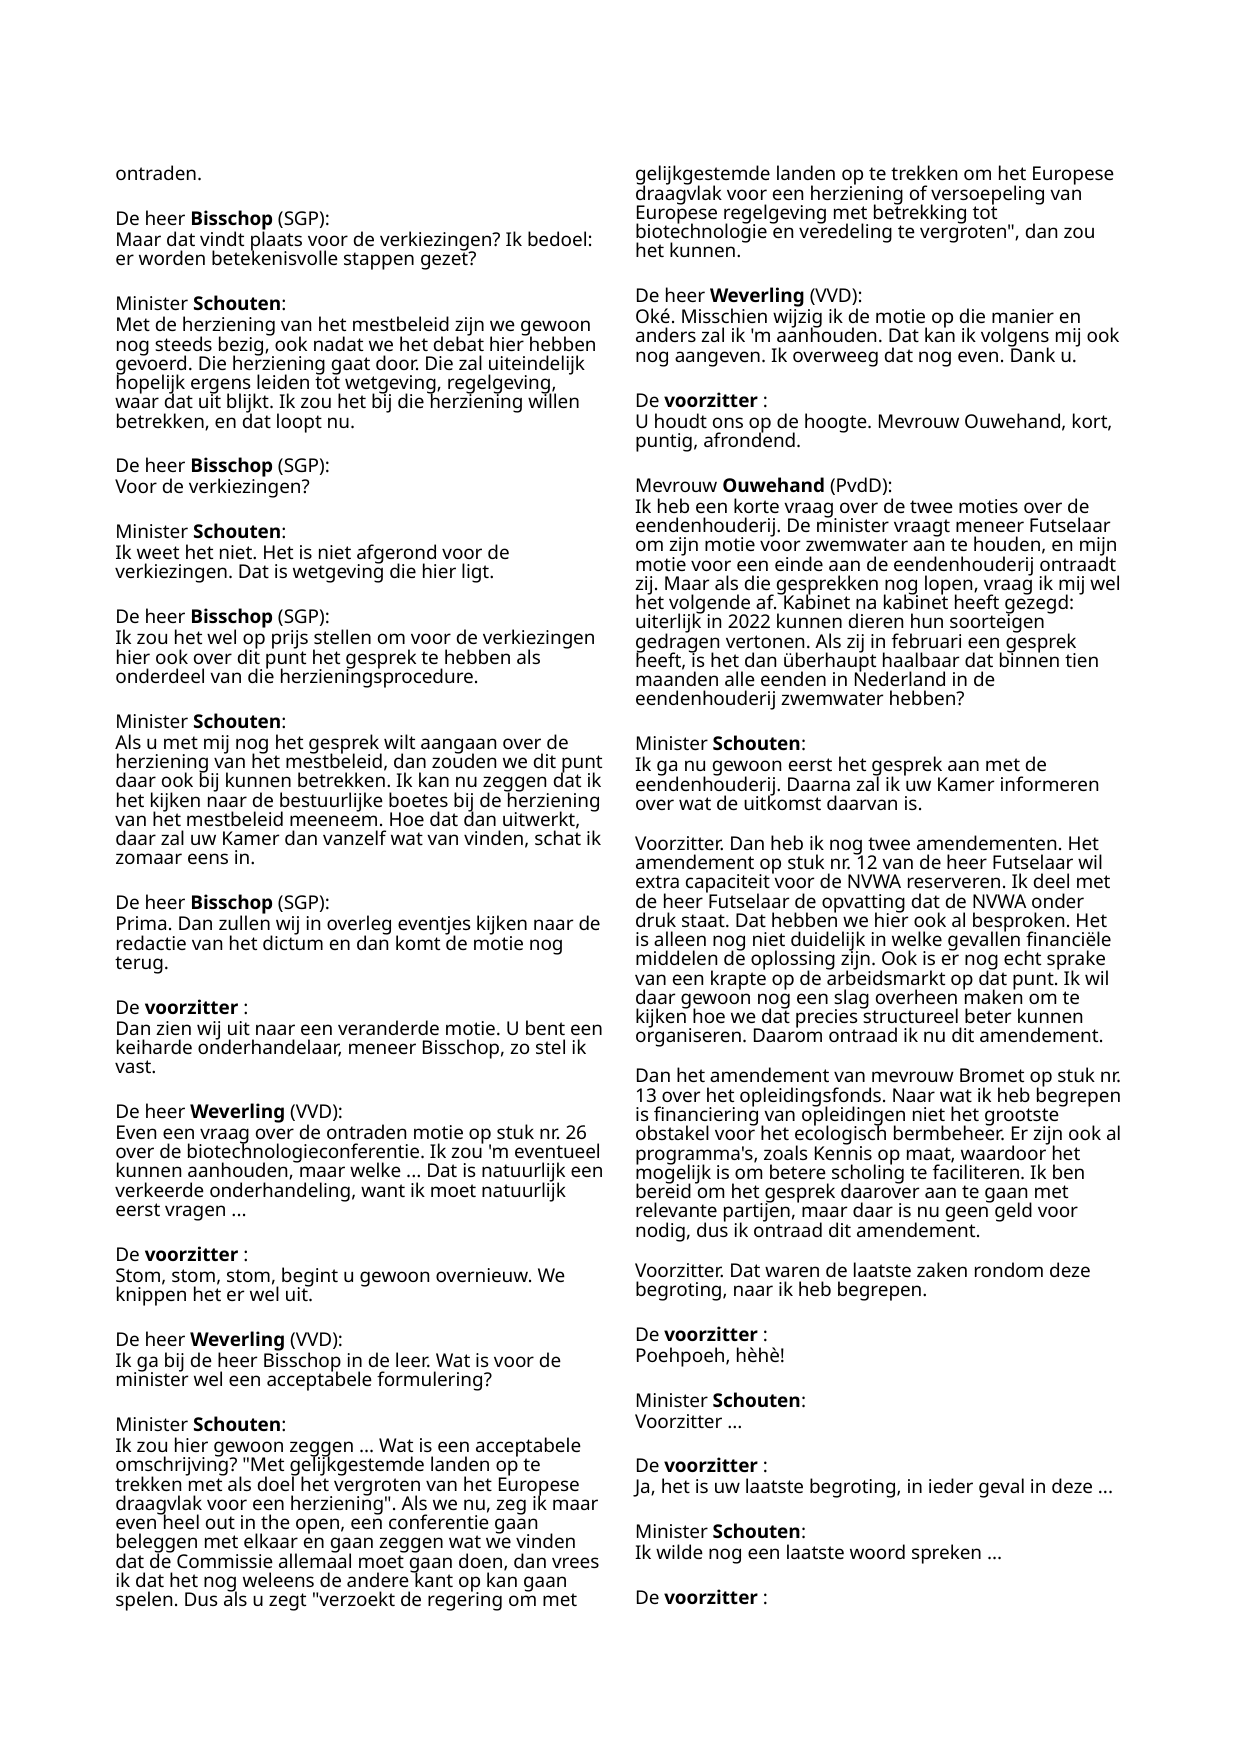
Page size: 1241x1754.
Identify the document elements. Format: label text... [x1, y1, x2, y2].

text Minister Schouten: [635, 1518, 1125, 1544]
text Voorzitter ... [635, 1413, 1125, 1432]
text Minister Schouten: [115, 1411, 605, 1437]
text Poehpoeh, hèhè! [635, 1347, 1125, 1366]
text Minister Schouten: [635, 731, 1125, 756]
text De voorzitter : [115, 1241, 605, 1267]
text Even een vraag over de ontraden motie op stuk nr. 26 over de biotechnologieconferentie. Ik zou 'm eventueel kunnen aanhouden, maar welke ... Dat is natuurlijk een verkeerde onderhandeling, want ik moet natuurlijk eerst vragen ... [115, 1124, 605, 1220]
text Met de herziening van het mestbeleid zijn we gewoon nog steeds bezig, ook nadat we het debat hier hebben gevoerd. Die herziening gaat door. Die zal uiteindelijk hopelijk ergens leiden tot wetgeving, regelgeving, waar dat uit blijkt. Ik zou het bij die herziening willen betrekken, en dat loopt nu. [115, 316, 605, 432]
text Stom, stom, stom, begint u gewoon overnieuw. We knippen het er wel uit. [115, 1267, 605, 1305]
text gelijkgestemde landen op te trekken om het Europese draagvlak voor een herziening of versoepeling van Europese regelgeving met betrekking tot biotechnologie en veredeling te vergroten", dan zou het kunnen. [635, 165, 1125, 262]
text De heer Weverling (VVD): [115, 1326, 605, 1352]
text De voorzitter : [635, 1453, 1125, 1478]
text Dan het amendement van mevrouw Bromet op stuk nr. 13 over het opleidingsfonds. Naar wat ik heb begrepen is financiering van opleidingen niet het grootste obstakel voor het ecologisch bermbeheer. Er zijn ook al programma's, zoals Kennis op maat, waardoor het mogelijk is om betere scholing te faciliteren. Ik ben bereid om het gesprek daarover aan te gaan met relevante partijen, maar daar is nu geen geld voor nodig, dus ik ontraad dit amendement. [635, 1067, 1125, 1241]
text Dan zien wij uit naar een veranderde motie. U bent een keiharde onderhandelaar, meneer Bisschop, zo stel ik vast. [115, 1019, 605, 1077]
text Ik ga bij de heer Bisschop in de leer. Wat is voor de minister wel een acceptabele formulering? [115, 1352, 605, 1391]
text Ja, het is uw laatste begroting, in ieder geval in deze ... [635, 1478, 1125, 1498]
text De heer Weverling (VVD): [115, 1098, 605, 1124]
text Als u met mij nog het gesprek wilt aangaan over de herziening van het mestbeleid, dan zouden we dit punt daar ook bij kunnen betrekken. Ik kan nu zeggen dat ik het kijken naar de bestuurlijke boetes bij de herziening van het mestbeleid meeneem. Hoe dat dan uitwerkt, daar zal uw Kamer dan vanzelf wat van vinden, schat ik zomaar eens in. [115, 734, 605, 869]
text Ik zou het wel op prijs stellen om voor de verkiezingen hier ook over dit punt het gesprek te hebben als onderdeel van die herzieningsprocedure. [115, 629, 605, 687]
text Ik ga nu gewoon eerst het gesprek aan met de eendenhouderij. Daarna zal ik uw Kamer informeren over wat de uitkomst daarvan is. [635, 756, 1125, 814]
text De heer Bisschop (SGP): [115, 604, 605, 629]
text Minister Schouten: [115, 518, 605, 544]
text De heer Bisschop (SGP): [115, 889, 605, 915]
text U houdt ons op de hoogte. Mevrouw Ouwehand, kort, puntig, afrondend. [635, 413, 1125, 451]
text De voorzitter : [635, 387, 1125, 413]
text ontraden. [115, 165, 605, 184]
text Voorzitter. Dan heb ik nog twee amendementen. Het amendement op stuk nr. 12 van de heer Futselaar wil extra capaciteit voor de NVWA reserveren. Ik deel met de heer Futselaar de opvatting dat de NVWA onder druk staat. Dat hebben we hier ook al besproken. Het is alleen nog niet duidelijk in welke gevallen financiële middelen de oplossing zijn. Ook is er nog echt sprake van een krapte op de arbeidsmarkt op dat punt. Ik wil daar gewoon nog een slag overheen maken om te kijken hoe we dat precies structureel beter kunnen organiseren. Daarom ontraad ik nu dit amendement. [635, 835, 1125, 1047]
text Ik wilde nog een laatste woord spreken ... [635, 1544, 1125, 1563]
text Minister Schouten: [115, 708, 605, 734]
text Minister Schouten: [115, 291, 605, 316]
text Minister Schouten: [635, 1387, 1125, 1413]
text Maar dat vindt plaats voor de verkiezingen? Ik bedoel: er worden betekenisvolle stappen gezet? [115, 231, 605, 270]
text Mevrouw Ouwehand (PvdD): [635, 472, 1125, 498]
text Ik heb een korte vraag over de twee moties over de eendenhouderij. De minister vraagt meneer Futselaar om zijn motie voor zwemwater aan te houden, en mijn motie voor een einde aan de eendenhouderij ontraadt zij. Maar als die gesprekken nog lopen, vraag ik mij wel het volgende af. Kabinet na kabinet heeft gezegd: uiterlijk in 2022 kunnen dieren hun soorteigen gedragen vertonen. Als zij in februari een gesprek heeft, is het dan überhaupt haalbaar dat binnen tien maanden alle eenden in Nederland in de eendenhouderij zwemwater hebben? [635, 498, 1125, 710]
text De heer Bisschop (SGP): [115, 453, 605, 478]
text De voorzitter : [635, 1321, 1125, 1347]
text De heer Weverling (VVD): [635, 282, 1125, 308]
text Voorzitter. Dat waren de laatste zaken rondom deze begroting, naar ik heb begrepen. [635, 1262, 1125, 1300]
text Ik weet het niet. Het is niet afgerond voor de verkiezingen. Dat is wetgeving die hier ligt. [115, 544, 605, 583]
text Voor de verkiezingen? [115, 478, 605, 498]
text De voorzitter : [115, 994, 605, 1019]
text Prima. Dan zullen wij in overleg eventjes kijken naar de redactie van het dictum en dan komt de motie nog terug. [115, 915, 605, 973]
text Ik zou hier gewoon zeggen ... Wat is een acceptabele omschrijving? "Met gelijkgestemde landen op te trekken met als doel het vergroten van het Europese draagvlak voor een herziening". Als we nu, zeg ik maar even heel out in the open, een conferentie gaan beleggen met elkaar en gaan zeggen wat we vinden dat de Commissie allemaal moet gaan doen, dan vrees ik dat het nog weleens de andere kant op kan gaan spelen. Dus als u zegt "verzoekt de regering om met [115, 1437, 605, 1611]
text De heer Bisschop (SGP): [115, 205, 605, 231]
text Oké. Misschien wijzig ik de motie op die manier en anders zal ik 'm aanhouden. Dat kan ik volgens mij ook nog aangeven. Ik overweeg dat nog even. Dank u. [635, 308, 1125, 366]
text De voorzitter : [635, 1584, 1125, 1610]
